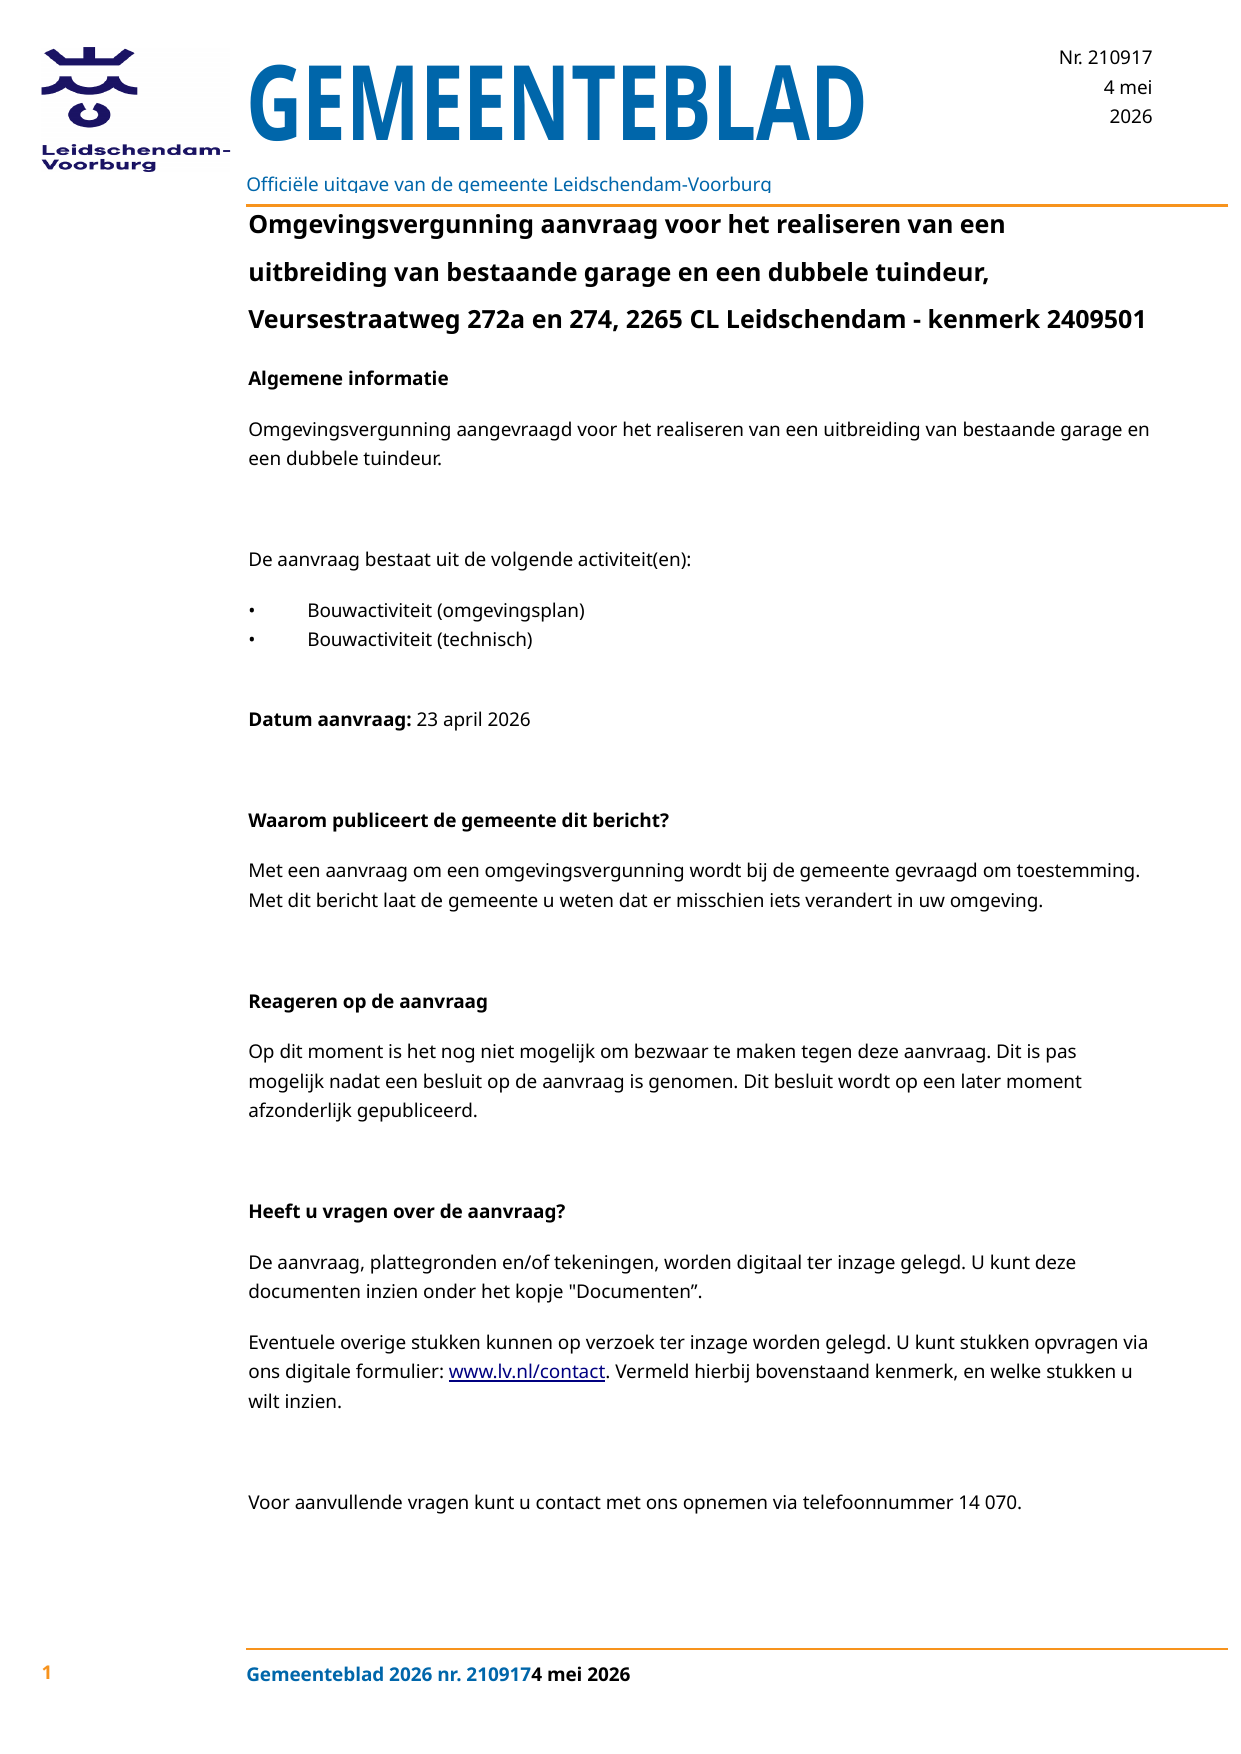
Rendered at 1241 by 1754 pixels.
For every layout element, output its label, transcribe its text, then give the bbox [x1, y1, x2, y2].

text Met een aanvraag om een omgevingsvergunning wordt bij de gemeente gevraagd om toestemming. Met dit bericht laat de gemeente u weten dat er misschien iets verandert in uw omgeving. [248, 858, 1152, 913]
text Omgevingsvergunning aanvraag voor het realiseren van een uitbreiding van bestaande garage en een dubbele tuindeur, Veursestraatweg 272a en 274, 2265 CL Leidschendam - kenmerk 2409501 [248, 207, 1152, 336]
picture [41, 47, 231, 172]
text Algemene informatie [248, 366, 1152, 391]
text Eventuele overige stukken kunnen op verzoek ter inzage worden gelegd. U kunt stukken opvragen via ons digitale formulier: www.lv.nl/contact. Vermeld hierbij bovenstaand kenmerk, en welke stukken u wilt inzien. [248, 1329, 1152, 1414]
text Waarom publiceert de gemeente dit bericht? [248, 807, 1152, 833]
text Omgevingsvergunning aangevraagd voor het realiseren van een uitbreiding van bestaande garage en een dubbele tuindeur. [248, 416, 1152, 471]
list Bouwactiviteit (omgevingsplan) [248, 597, 1152, 622]
text Datum aanvraag: 23 april 2026 [248, 706, 1152, 732]
text Voor aanvullende vragen kunt u contact met ons opnemen via telefoonnummer 14 070. [248, 1489, 1152, 1514]
list Bouwactiviteit (technisch) [248, 626, 1152, 652]
text Reageren op de aanvraag [248, 988, 1152, 1014]
text De aanvraag bestaat uit de volgende activiteit(en): [248, 546, 1152, 572]
text De aanvraag, plattegronden en/of tekeningen, worden digitaal ter inzage gelegd. U kunt deze documenten inzien onder het kopje "Documenten”. [248, 1249, 1152, 1304]
text Op dit moment is het nog niet mogelijk om bezwaar te maken tegen deze aanvraag. Dit is pas mogelijk nadat een besluit op de aanvraag is genomen. Dit besluit wordt op een later moment afzonderlijk gepubliceerd. [248, 1038, 1152, 1123]
text Heeft u vragen over de aanvraag? [248, 1198, 1152, 1224]
